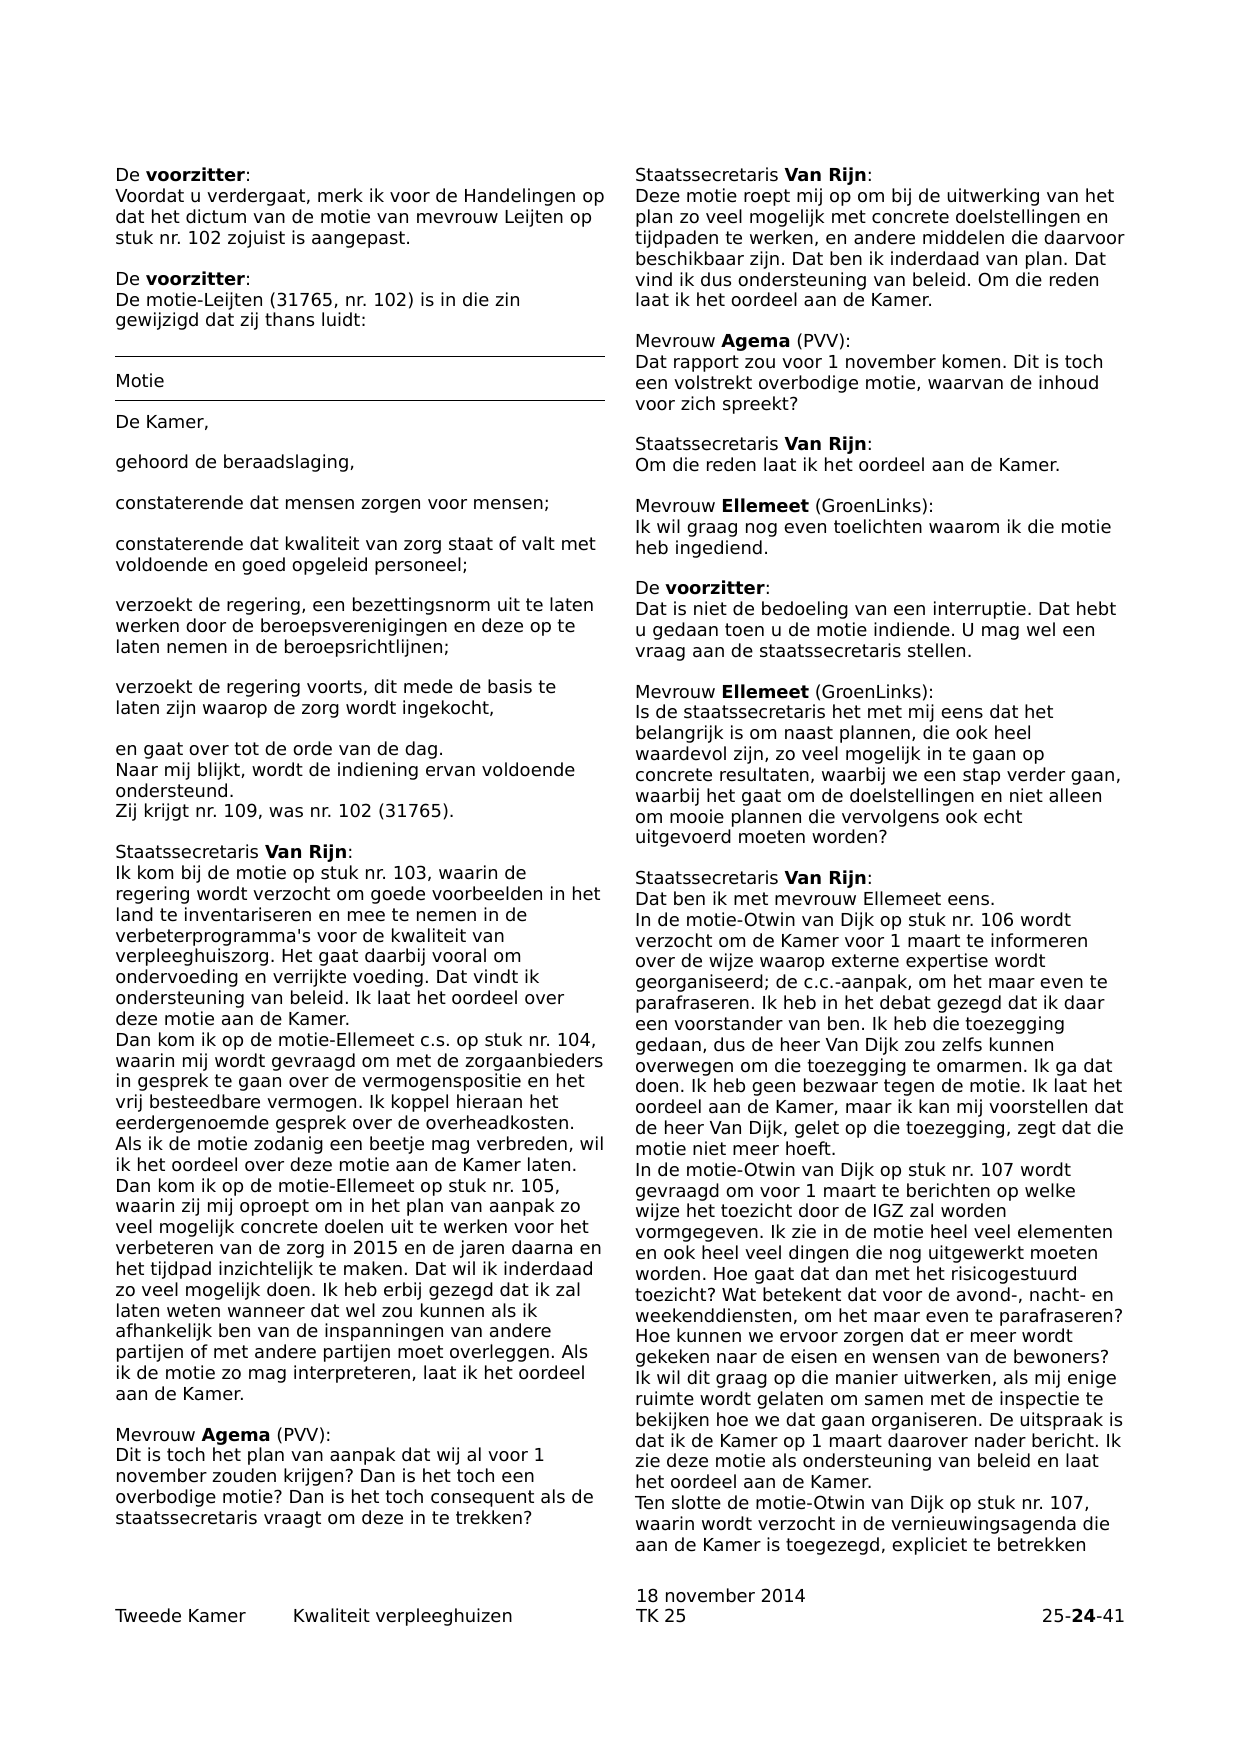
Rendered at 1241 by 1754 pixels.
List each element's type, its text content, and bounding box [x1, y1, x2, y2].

text Staatssecretaris Van Rijn: [115, 842, 605, 863]
text Dit is toch het plan van aanpak dat wij al voor 1 november zouden krijgen? Dan is het toch een overbodige motie? Dan is het toch consequent als de staatssecretaris vraagt om deze in te trekken? [115, 1445, 605, 1528]
text De motie-Leijten (31765, nr. 102) is in die zin gewijzigd dat zij thans luidt: [115, 289, 605, 331]
text De Kamer, [115, 412, 605, 432]
text Zij krijgt nr. 109, was nr. 102 (31765). [115, 801, 605, 822]
text Deze motie roept mij op om bij de uitwerking van het plan zo veel mogelijk met concrete doelstellingen en tijdpaden te werken, en andere middelen die daarvoor beschikbaar zijn. Dat ben ik inderdaad van plan. Dat vind ik dus ondersteuning van beleid. Om die reden laat ik het oordeel aan de Kamer. [635, 186, 1125, 311]
text In de motie-Otwin van Dijk op stuk nr. 106 wordt verzocht om de Kamer voor 1 maart te informeren over de wijze waarop externe expertise wordt georganiseerd; de c.c.-aanpak, om het maar even te parafraseren. Ik heb in het debat gezegd dat ik daar een voorstander van ben. Ik heb die toezegging gedaan, dus de heer Van Dijk zou zelfs kunnen overwegen om die toezegging te omarmen. Ik ga dat doen. Ik heb geen bezwaar tegen de motie. Ik laat het oordeel aan de Kamer, maar ik kan mij voorstellen dat de heer Van Dijk, gelet op die toezegging, zegt dat die motie niet meer hoeft. [635, 909, 1125, 1159]
text constaterende dat kwaliteit van zorg staat of valt met voldoende en goed opgeleid personeel; [115, 534, 605, 575]
text constaterende dat mensen zorgen voor mensen; [115, 493, 605, 514]
text Mevrouw Agema (PVV): [635, 331, 1125, 352]
text Mevrouw Agema (PVV): [115, 1424, 605, 1445]
text Dat rapport zou voor 1 november komen. Dit is toch een volstrekt overbodige motie, waarvan de inhoud voor zich spreekt? [635, 352, 1125, 414]
text De voorzitter: [635, 578, 1125, 599]
text In de motie-Otwin van Dijk op stuk nr. 107 wordt gevraagd om voor 1 maart te berichten op welke wijze het toezicht door de IGZ zal worden vormgegeven. Ik zie in de motie heel veel elementen en ook heel veel dingen die nog uitgewerkt moeten worden. Hoe gaat dat dan met het risicogestuurd toezicht? Wat betekent dat voor de avond-, nacht- en weekenddiensten, om het maar even te parafraseren? Hoe kunnen we ervoor zorgen dat er meer wordt gekeken naar de eisen en wensen van de bewoners? Ik wil dit graag op die manier uitwerken, als mij enige ruimte wordt gelaten om samen met de inspectie te bekijken hoe we dat gaan organiseren. De uitspraak is dat ik de Kamer op 1 maart daarover nader bericht. Ik zie deze motie als ondersteuning van beleid en laat het oordeel aan de Kamer. [635, 1159, 1125, 1493]
text Staatssecretaris Van Rijn: [635, 165, 1125, 186]
text Dat ben ik met mevrouw Ellemeet eens. [635, 889, 1125, 909]
text Ik kom bij de motie op stuk nr. 103, waarin de regering wordt verzocht om goede voorbeelden in het land te inventariseren en mee te nemen in de verbeterprogramma's voor de kwaliteit van verpleeghuiszorg. Het gaat daarbij vooral om ondervoeding en verrijkte voeding. Dat vindt ik ondersteuning van beleid. Ik laat het oordeel over deze motie aan de Kamer. [115, 863, 605, 1029]
text Ten slotte de motie-Otwin van Dijk op stuk nr. 107, waarin wordt verzocht in de vernieuwingsagenda die aan de Kamer is toegezegd, expliciet te betrekken [635, 1493, 1125, 1555]
text Naar mij blijkt, wordt de indiening ervan voldoende ondersteund. [115, 759, 605, 801]
text verzoekt de regering voorts, dit mede de basis te laten zijn waarop de zorg wordt ingekocht, [115, 677, 605, 719]
text Om die reden laat ik het oordeel aan de Kamer. [635, 455, 1125, 476]
text Ik wil graag nog even toelichten waarom ik die motie heb ingediend. [635, 517, 1125, 558]
text Motie [115, 371, 605, 392]
text en gaat over tot de orde van de dag. [115, 739, 605, 759]
text De voorzitter: [115, 268, 605, 289]
text Dan kom ik op de motie-Ellemeet c.s. op stuk nr. 104, waarin mij wordt gevraagd om met de zorgaanbieders in gesprek te gaan over de vermogenspositie en het vrij besteedbare vermogen. Ik koppel hieraan het eerdergenoemde gesprek over de overheadkosten. Als ik de motie zodanig een beetje mag verbreden, wil ik het oordeel over deze motie aan de Kamer laten. [115, 1029, 605, 1175]
text Dan kom ik op de motie-Ellemeet op stuk nr. 105, waarin zij mij oproept om in het plan van aanpak zo veel mogelijk concrete doelen uit te werken voor het verbeteren van de zorg in 2015 en de jaren daarna en het tijdpad inzichtelijk te maken. Dat wil ik inderdaad zo veel mogelijk doen. Ik heb erbij gezegd dat ik zal laten weten wanneer dat wel zou kunnen als ik afhankelijk ben van de inspanningen van andere partijen of met andere partijen moet overleggen. Als ik de motie zo mag interpreteren, laat ik het oordeel aan de Kamer. [115, 1175, 605, 1404]
text Staatssecretaris Van Rijn: [635, 868, 1125, 889]
text Mevrouw Ellemeet (GroenLinks): [635, 681, 1125, 702]
text De voorzitter: [115, 165, 605, 186]
text Voordat u verdergaat, merk ik voor de Handelingen op dat het dictum van de motie van mevrouw Leijten op stuk nr. 102 zojuist is aangepast. [115, 186, 605, 248]
text verzoekt de regering, een bezettingsnorm uit te laten werken door de beroepsverenigingen en deze op te laten nemen in de beroepsrichtlijnen; [115, 595, 605, 657]
text Staatssecretaris Van Rijn: [635, 434, 1125, 455]
text Mevrouw Ellemeet (GroenLinks): [635, 496, 1125, 517]
text gehoord de beraadslaging, [115, 452, 605, 473]
text Dat is niet de bedoeling van een interruptie. Dat hebt u gedaan toen u de motie indiende. U mag wel een vraag aan de staatssecretaris stellen. [635, 599, 1125, 661]
text Is de staatssecretaris het met mij eens dat het belangrijk is om naast plannen, die ook heel waardevol zijn, zo veel mogelijk in te gaan op concrete resultaten, waarbij we een stap verder gaan, waarbij het gaat om de doelstellingen en niet alleen om mooie plannen die vervolgens ook echt uitgevoerd moeten worden? [635, 702, 1125, 848]
